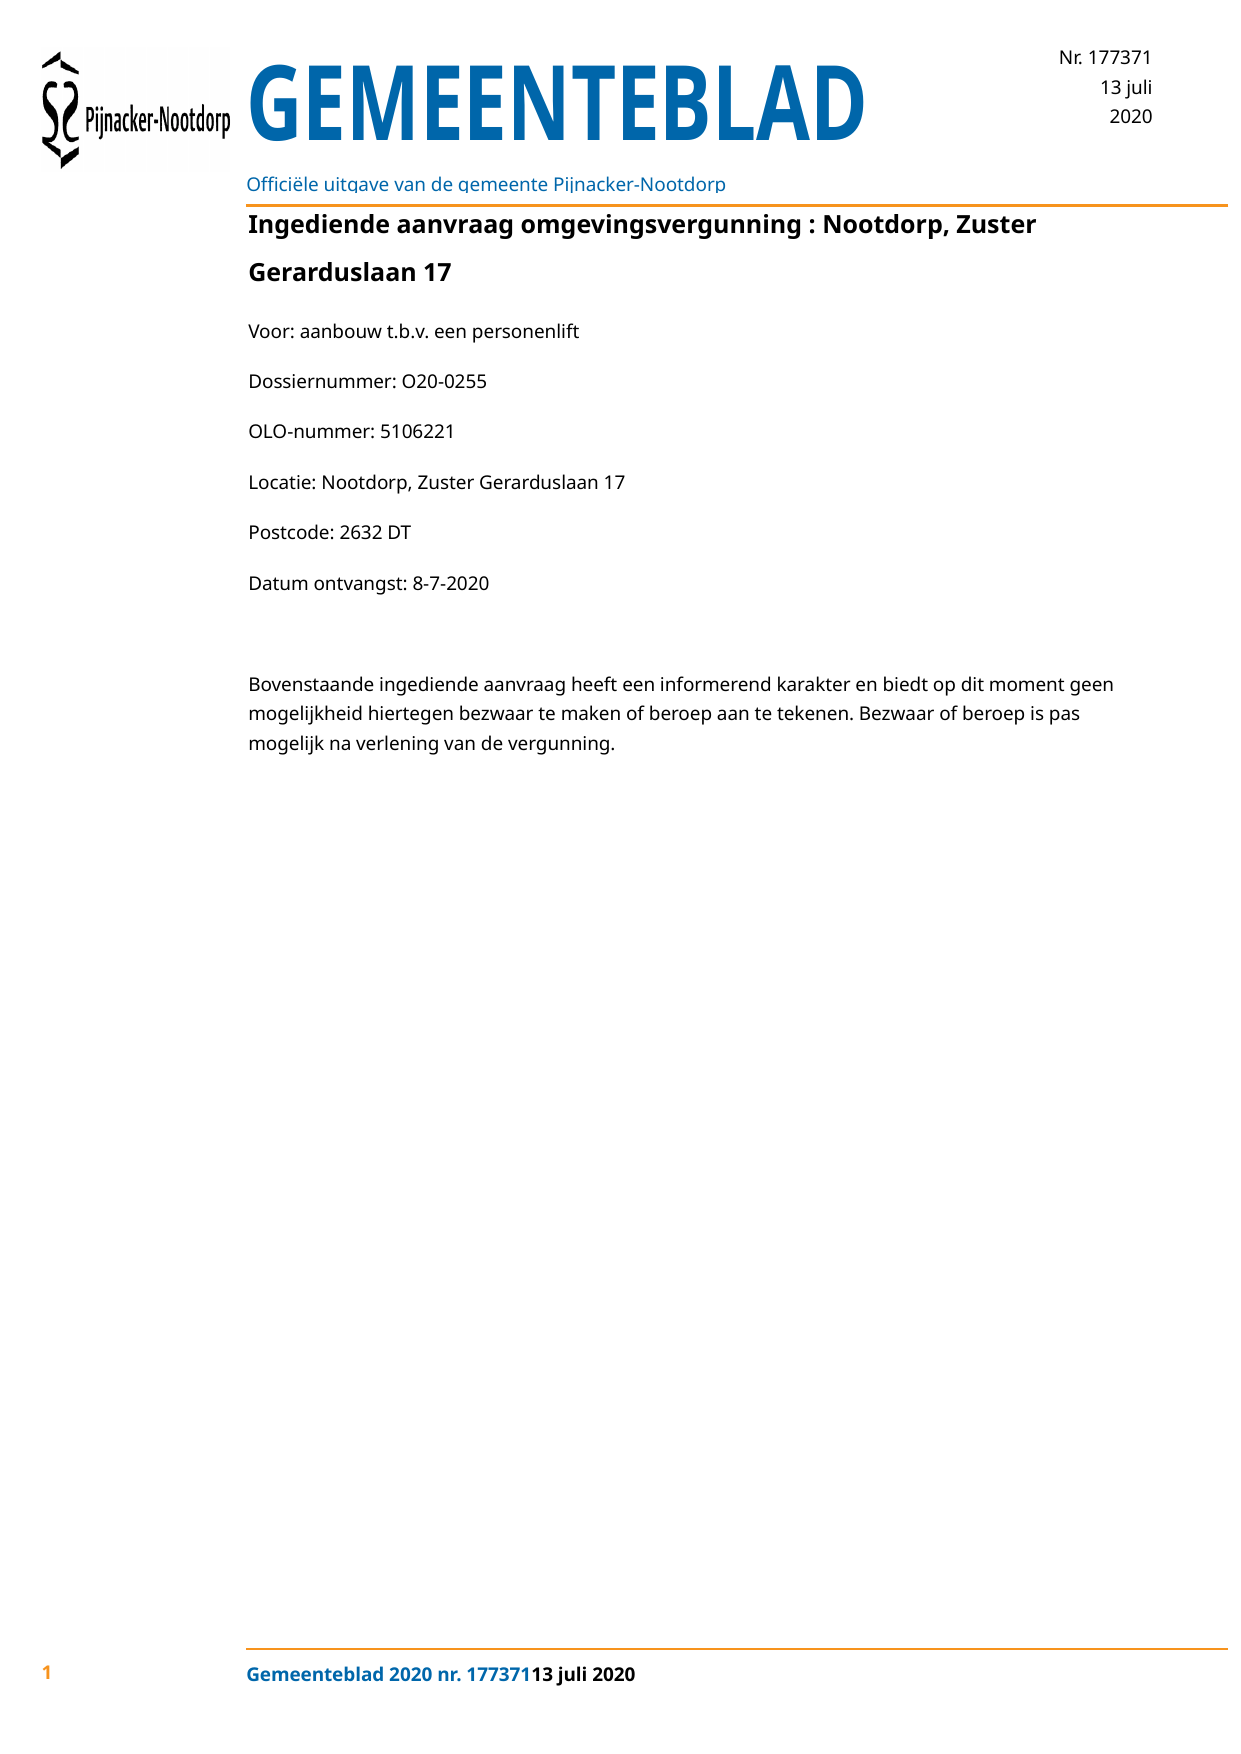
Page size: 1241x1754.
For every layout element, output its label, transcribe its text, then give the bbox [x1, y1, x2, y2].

text OLO-nummer: 5106221 [248, 419, 1152, 444]
text Postcode: 2632 DT [248, 519, 1152, 545]
picture [41, 47, 231, 172]
text Voor: aanbouw t.b.v. een personenlift [248, 318, 1152, 344]
text Bovenstaande ingediende aanvraag heeft een informerend karakter en biedt op dit moment geen mogelijkheid hiertegen bezwaar te maken of beroep aan te tekenen. Bezwaar of beroep is pas mogelijk na verlening van de vergunning. [248, 671, 1152, 756]
text Locatie: Nootdorp, Zuster Gerarduslaan 17 [248, 469, 1152, 495]
text Datum ontvangst: 8-7-2020 [248, 570, 1152, 596]
text Dossiernummer: O20-0255 [248, 368, 1152, 394]
text Ingediende aanvraag omgevingsvergunning : Nootdorp, Zuster Gerarduslaan 17 [248, 207, 1152, 288]
